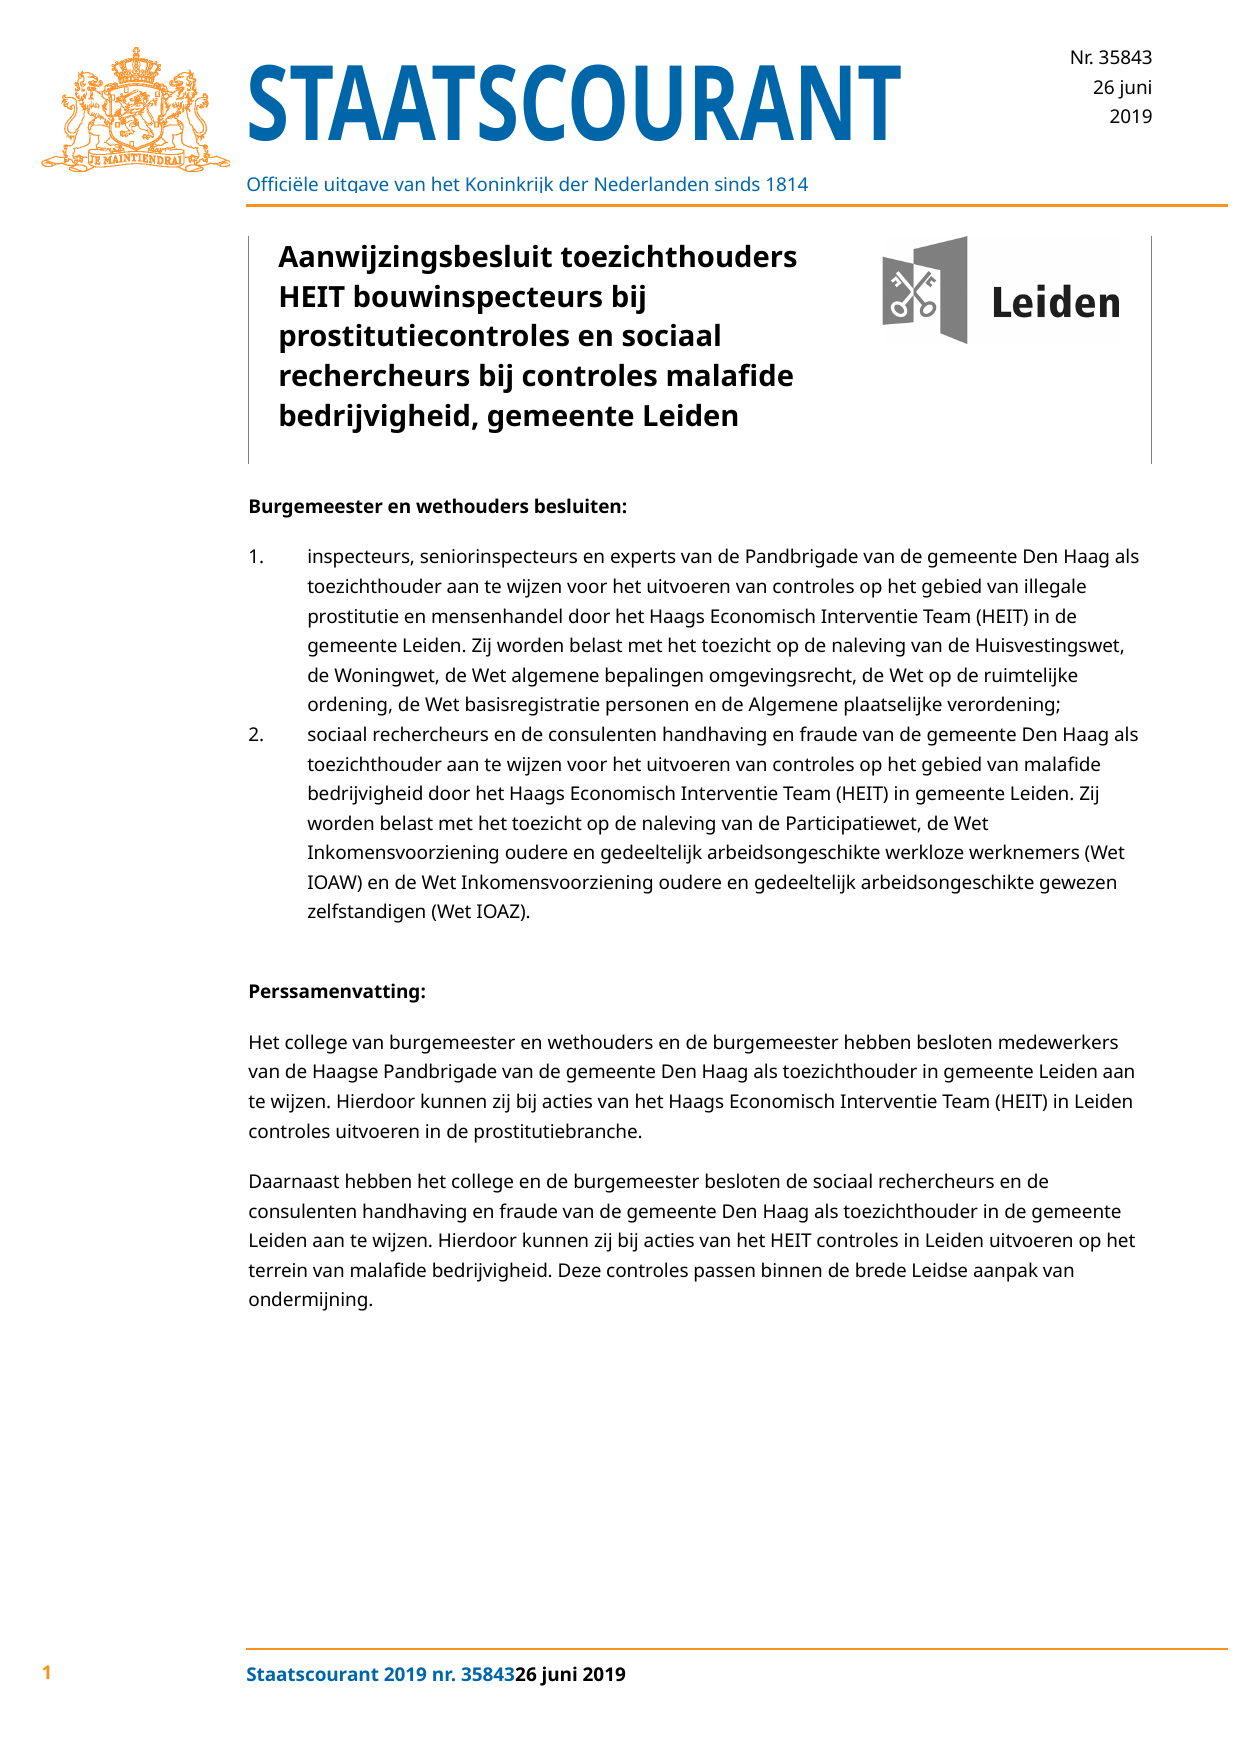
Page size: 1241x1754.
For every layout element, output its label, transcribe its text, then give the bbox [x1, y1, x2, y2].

table_header [850, 236, 1151, 464]
list sociaal rechercheurs en de consulenten handhaving en fraude van de gemeente Den Haag als toezichthouder aan te wijzen voor het uitvoeren van controles op het gebied van malafide bedrijvigheid door het Haags Economisch Interventie Team (HEIT) in gemeente Leiden. Zij worden belast met het toezicht op de naleving van de Participatiewet, de Wet Inkomensvoorziening oudere en gedeeltelijk arbeidsongeschikte werkloze werknemers (Wet IOAW) en de Wet Inkomensvoorziening oudere en gedeeltelijk arbeidsongeschikte gewezen zelfstandigen (Wet IOAZ). [248, 721, 1152, 924]
text Burgemeester en wethouders besluiten: [248, 493, 1152, 519]
text Het college van burgemeester en wethouders en de burgemeester hebben besloten medewerkers van de Haagse Pandbrigade van de gemeente Den Haag als toezichthouder in gemeente Leiden aan te wijzen. Hierdoor kunnen zij bij acties van het Haags Economisch Interventie Team (HEIT) in Leiden controles uitvoeren in de prostitutiebranche. [248, 1029, 1152, 1144]
text Perssamenvatting: [248, 979, 1152, 1004]
picture [41, 47, 231, 172]
table_header Aanwijzingsbesluit toezichthouders HEIT bouwinspecteurs bij prostitutiecontroles en sociaal rechercheurs bij controles malafide bedrijvigheid, gemeente Leiden [249, 236, 850, 464]
picture [882, 236, 1119, 344]
list inspecteurs, seniorinspecteurs en experts van de Pandbrigade van de gemeente Den Haag als toezichthouder aan te wijzen voor het uitvoeren van controles op het gebied van illegale prostitutie en mensenhandel door het Haags Economisch Interventie Team (HEIT) in de gemeente Leiden. Zij worden belast met het toezicht op de naleving van de Huisvestingswet, de Woningwet, de Wet algemene bepalingen omgevingsrecht, de Wet op de ruimtelijke ordening, de Wet basisregistratie personen en de Algemene plaatselijke verordening; [248, 544, 1152, 717]
text Daarnaast hebben het college en de burgemeester besloten de sociaal rechercheurs en de consulenten handhaving en fraude van de gemeente Den Haag als toezichthouder in de gemeente Leiden aan te wijzen. Hierdoor kunnen zij bij acties van het HEIT controles in Leiden uitvoeren op het terrein van malafide bedrijvigheid. Deze controles passen binnen de brede Leidse aanpak van ondermijning. [248, 1168, 1152, 1312]
